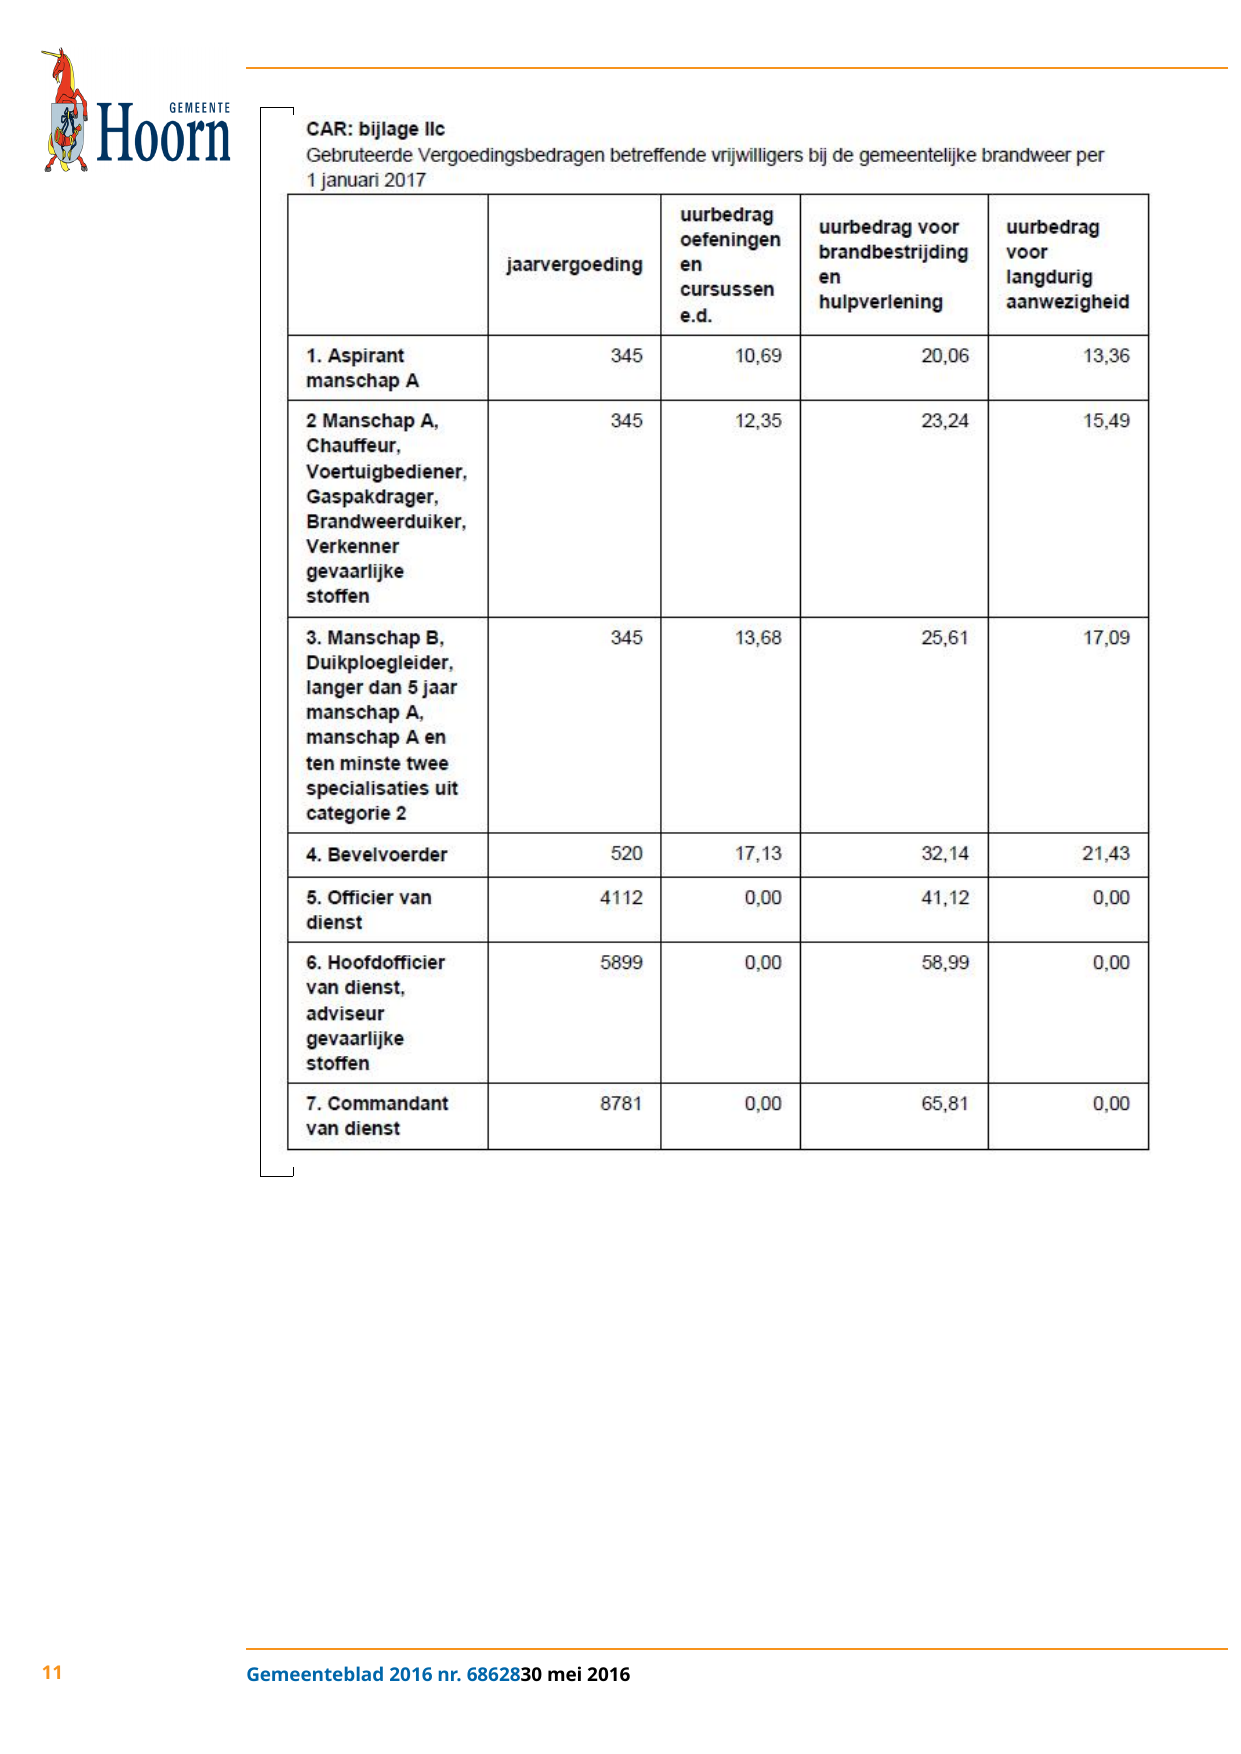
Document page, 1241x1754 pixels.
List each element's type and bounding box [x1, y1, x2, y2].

picture [268, 115, 1173, 1167]
picture [41, 47, 231, 172]
